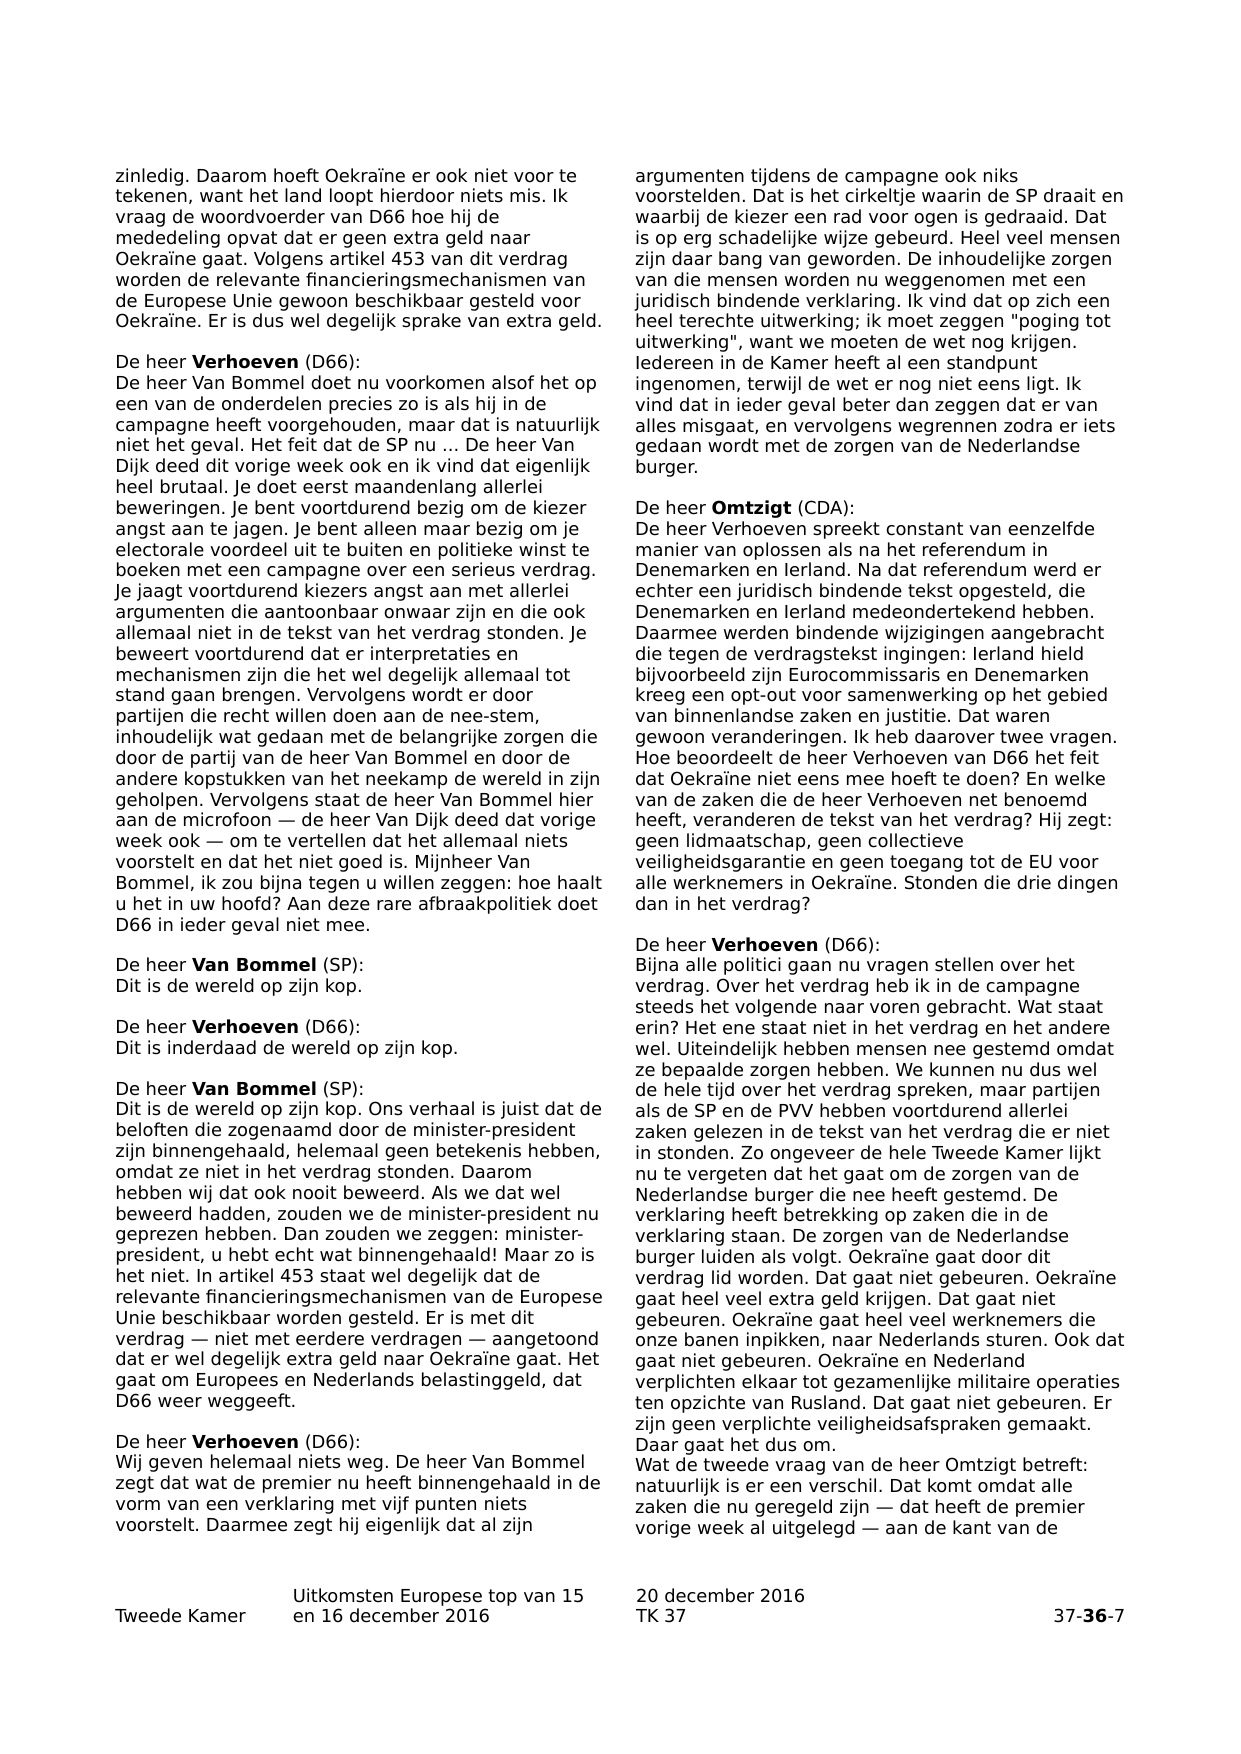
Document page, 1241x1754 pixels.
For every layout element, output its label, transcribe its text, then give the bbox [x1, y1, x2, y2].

text Dit is de wereld op zijn kop. Ons verhaal is juist dat de beloften die zogenaamd door de minister-president zijn binnengehaald, helemaal geen betekenis hebben, omdat ze niet in het verdrag stonden. Daarom hebben wij dat ook nooit beweerd. Als we dat wel beweerd hadden, zouden we de minister-president nu geprezen hebben. Dan zouden we zeggen: minister-president, u hebt echt wat binnengehaald! Maar zo is het niet. In artikel 453 staat wel degelijk dat de relevante financieringsmechanismen van de Europese Unie beschikbaar worden gesteld. Er is met dit verdrag — niet met eerdere verdragen — aangetoond dat er wel degelijk extra geld naar Oekraïne gaat. Het gaat om Europees en Nederlands belastinggeld, dat D66 weer weggeeft. [115, 1099, 605, 1412]
text De heer Verhoeven spreekt constant van eenzelfde manier van oplossen als na het referendum in Denemarken en Ierland. Na dat referendum werd er echter een juridisch bindende tekst opgesteld, die Denemarken en Ierland medeondertekend hebben. Daarmee werden bindende wijzigingen aangebracht die tegen de verdragstekst ingingen: Ierland hield bijvoorbeeld zijn Eurocommissaris en Denemarken kreeg een opt-out voor samenwerking op het gebied van binnenlandse zaken en justitie. Dat waren gewoon veranderingen. Ik heb daarover twee vragen. Hoe beoordeelt de heer Verhoeven van D66 het feit dat Oekraïne niet eens mee hoeft te doen? En welke van de zaken die de heer Verhoeven net benoemd heeft, veranderen de tekst van het verdrag? Hij zegt: geen lidmaatschap, geen collectieve veiligheidsgarantie en geen toegang tot de EU voor alle werknemers in Oekraïne. Stonden die drie dingen dan in het verdrag? [635, 518, 1125, 914]
text Wij geven helemaal niets weg. De heer Van Bommel zegt dat wat de premier nu heeft binnengehaald in de vorm van een verklaring met vijf punten niets voorstelt. Daarmee zegt hij eigenlijk dat al zijn [115, 1452, 605, 1536]
text De heer Verhoeven (D66): [115, 1432, 605, 1452]
text Wat de tweede vraag van de heer Omtzigt betreft: natuurlijk is er een verschil. Dat komt omdat alle zaken die nu geregeld zijn — dat heeft de premier vorige week al uitgelegd — aan de kant van de [635, 1455, 1125, 1538]
text De heer Verhoeven (D66): [115, 1017, 605, 1037]
text zinledig. Daarom hoeft Oekraïne er ook niet voor te tekenen, want het land loopt hierdoor niets mis. Ik vraag de woordvoerder van D66 hoe hij de mededeling opvat dat er geen extra geld naar Oekraïne gaat. Volgens artikel 453 van dit verdrag worden de relevante financieringsmechanismen van de Europese Unie gewoon beschikbaar gesteld voor Oekraïne. Er is dus wel degelijk sprake van extra geld. [115, 165, 605, 332]
text De heer Omtzigt (CDA): [635, 498, 1125, 518]
text De heer Van Bommel doet nu voorkomen alsof het op een van de onderdelen precies zo is als hij in de campagne heeft voorgehouden, maar dat is natuurlijk niet het geval. Het feit dat de SP nu ... De heer Van Dijk deed dit vorige week ook en ik vind dat eigenlijk heel brutaal. Je doet eerst maandenlang allerlei beweringen. Je bent voortdurend bezig om de kiezer angst aan te jagen. Je bent alleen maar bezig om je electorale voordeel uit te buiten en politieke winst te boeken met een campagne over een serieus verdrag. Je jaagt voortdurend kiezers angst aan met allerlei argumenten die aantoonbaar onwaar zijn en die ook allemaal niet in de tekst van het verdrag stonden. Je beweert voortdurend dat er interpretaties en mechanismen zijn die het wel degelijk allemaal tot stand gaan brengen. Vervolgens wordt er door partijen die recht willen doen aan de nee-stem, inhoudelijk wat gedaan met de belangrijke zorgen die door de partij van de heer Van Bommel en door de andere kopstukken van het neekamp de wereld in zijn geholpen. Vervolgens staat de heer Van Bommel hier aan de microfoon — de heer Van Dijk deed dat vorige week ook — om te vertellen dat het allemaal niets voorstelt en dat het niet goed is. Mijnheer Van Bommel, ik zou bijna tegen u willen zeggen: hoe haalt u het in uw hoofd? Aan deze rare afbraakpolitiek doet D66 in ieder geval niet mee. [115, 373, 605, 935]
text De heer Verhoeven (D66): [115, 352, 605, 373]
text Dit is inderdaad de wereld op zijn kop. [115, 1037, 605, 1058]
text De heer Van Bommel (SP): [115, 1078, 605, 1099]
text De heer Van Bommel (SP): [115, 955, 605, 976]
text Bijna alle politici gaan nu vragen stellen over het verdrag. Over het verdrag heb ik in de campagne steeds het volgende naar voren gebracht. Wat staat erin? Het ene staat niet in het verdrag en het andere wel. Uiteindelijk hebben mensen nee gestemd omdat ze bepaalde zorgen hebben. We kunnen nu dus wel de hele tijd over het verdrag spreken, maar partijen als de SP en de PVV hebben voortdurend allerlei zaken gelezen in de tekst van het verdrag die er niet in stonden. Zo ongeveer de hele Tweede Kamer lijkt nu te vergeten dat het gaat om de zorgen van de Nederlandse burger die nee heeft gestemd. De verklaring heeft betrekking op zaken die in de verklaring staan. De zorgen van de Nederlandse burger luiden als volgt. Oekraïne gaat door dit verdrag lid worden. Dat gaat niet gebeuren. Oekraïne gaat heel veel extra geld krijgen. Dat gaat niet gebeuren. Oekraïne gaat heel veel werknemers die onze banen inpikken, naar Nederlands sturen. Ook dat gaat niet gebeuren. Oekraïne en Nederland verplichten elkaar tot gezamenlijke militaire operaties ten opzichte van Rusland. Dat gaat niet gebeuren. Er zijn geen verplichte veiligheidsafspraken gemaakt. Daar gaat het dus om. [635, 955, 1125, 1455]
text argumenten tijdens de campagne ook niks voorstelden. Dat is het cirkeltje waarin de SP draait en waarbij de kiezer een rad voor ogen is gedraaid. Dat is op erg schadelijke wijze gebeurd. Heel veel mensen zijn daar bang van geworden. De inhoudelijke zorgen van die mensen worden nu weggenomen met een juridisch bindende verklaring. Ik vind dat op zich een heel terechte uitwerking; ik moet zeggen "poging tot uitwerking", want we moeten de wet nog krijgen. Iedereen in de Kamer heeft al een standpunt ingenomen, terwijl de wet er nog niet eens ligt. Ik vind dat in ieder geval beter dan zeggen dat er van alles misgaat, en vervolgens wegrennen zodra er iets gedaan wordt met de zorgen van de Nederlandse burger. [635, 165, 1125, 478]
text De heer Verhoeven (D66): [635, 934, 1125, 955]
text Dit is de wereld op zijn kop. [115, 976, 605, 997]
